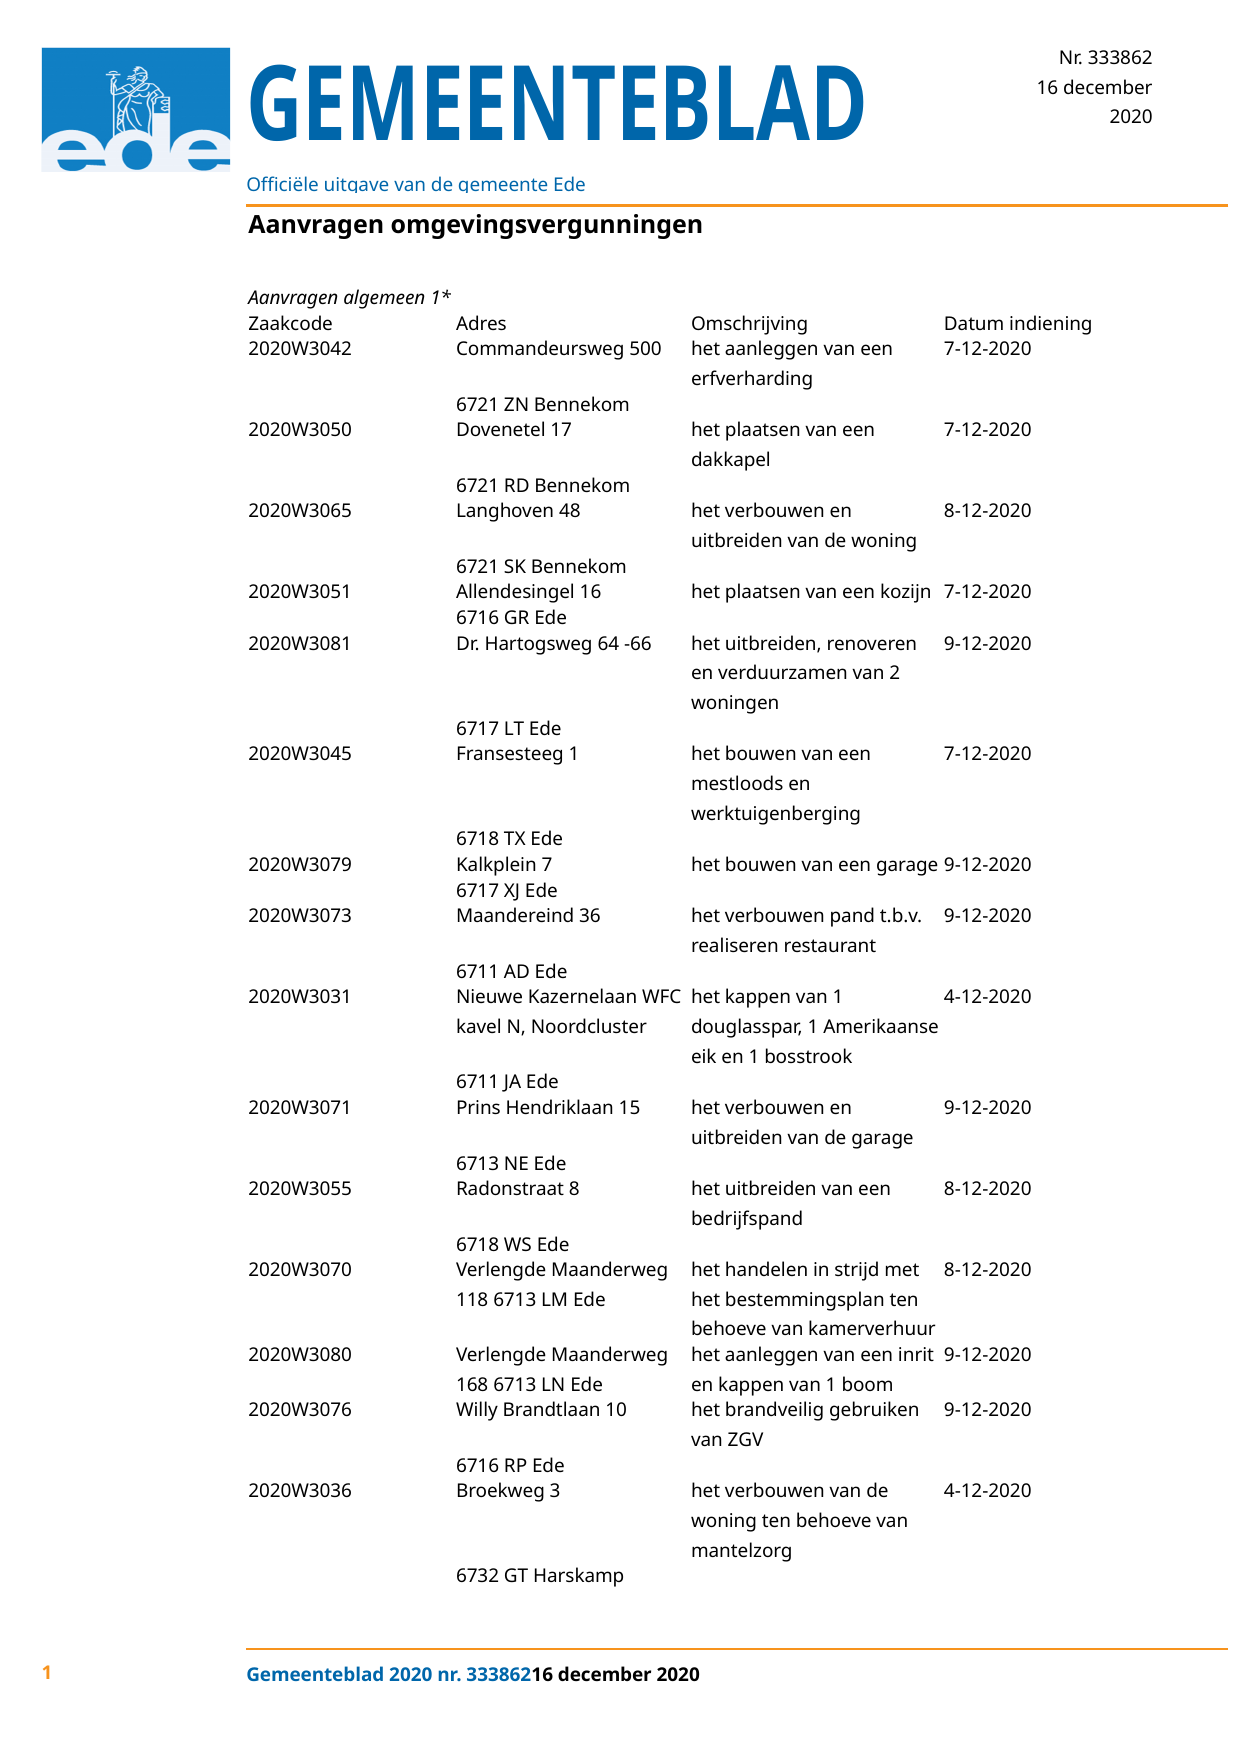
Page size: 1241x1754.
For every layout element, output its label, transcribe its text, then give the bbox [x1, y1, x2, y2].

table_cell Verlengde Maanderweg 118 6713 LM Ede [456, 1256, 691, 1341]
table_cell [691, 877, 944, 903]
table_cell 6732 GT Harskamp [456, 1563, 691, 1588]
table_cell 9-12-2020 [944, 903, 1152, 958]
table_cell het verbouwen van de woning ten behoeve van mantelzorg [691, 1478, 944, 1563]
table_cell 7-12-2020 [944, 416, 1152, 472]
table_cell 2020W3073 [248, 903, 456, 958]
table_cell [944, 1231, 1152, 1256]
table_cell het handelen in strijd met het bestemmingsplan ten behoeve van kamerverhuur [691, 1256, 944, 1341]
table_cell [944, 604, 1152, 630]
table_cell het plaatsen van een dakkapel [691, 416, 944, 472]
table_cell 2020W3080 [248, 1341, 456, 1397]
table_cell 6721 RD Bennekom [456, 472, 691, 497]
table_cell [944, 472, 1152, 497]
table_cell het bouwen van een mestloods en werktuigenberging [691, 741, 944, 826]
table_cell Verlengde Maanderweg 168 6713 LN Ede [456, 1341, 691, 1397]
table_cell 6717 XJ Ede [456, 877, 691, 903]
table_cell 2020W3050 [248, 416, 456, 472]
table_cell [691, 826, 944, 851]
table_cell 7-12-2020 [944, 741, 1152, 826]
table_cell het brandveilig gebruiken van ZGV [691, 1397, 944, 1452]
table_cell 6711 JA Ede [456, 1069, 691, 1094]
table_cell 9-12-2020 [944, 1397, 1152, 1452]
table_cell Kalkplein 7 [456, 851, 691, 877]
table_cell Maandereind 36 [456, 903, 691, 958]
table_cell [248, 472, 456, 497]
table_cell [248, 1563, 456, 1588]
table_header Datum indiening [944, 310, 1152, 335]
table_cell [691, 1563, 944, 1588]
table_cell 7-12-2020 [944, 579, 1152, 604]
table_cell 6711 AD Ede [456, 958, 691, 984]
table_cell [691, 472, 944, 497]
table_cell 9-12-2020 [944, 1094, 1152, 1150]
table_cell 2020W3036 [248, 1478, 456, 1563]
table_cell 6721 ZN Bennekom [456, 391, 691, 416]
table_cell [944, 1563, 1152, 1588]
table_cell 8-12-2020 [944, 1175, 1152, 1231]
table_cell Nieuwe Kazernelaan WFC kavel N, Noordcluster [456, 984, 691, 1069]
table_cell [691, 715, 944, 741]
table_cell Allendesingel 16 [456, 579, 691, 604]
table_cell het verbouwen en uitbreiden van de garage [691, 1094, 944, 1150]
table_cell [691, 1150, 944, 1175]
table_cell 2020W3079 [248, 851, 456, 877]
table_cell [691, 1069, 944, 1094]
table_cell 2020W3045 [248, 741, 456, 826]
table_cell 6716 GR Ede [456, 604, 691, 630]
table_cell [691, 604, 944, 630]
table_cell 9-12-2020 [944, 630, 1152, 715]
table_cell Dovenetel 17 [456, 416, 691, 472]
table_cell 2020W3065 [248, 498, 456, 553]
table_cell 8-12-2020 [944, 1256, 1152, 1341]
table_cell Broekweg 3 [456, 1478, 691, 1563]
table_cell [248, 553, 456, 578]
table_cell 2020W3076 [248, 1397, 456, 1452]
table_cell Prins Hendriklaan 15 [456, 1094, 691, 1150]
table_cell 2020W3055 [248, 1175, 456, 1231]
table_cell [248, 715, 456, 741]
table_cell [248, 1069, 456, 1094]
table_cell het verbouwen pand t.b.v. realiseren restaurant [691, 903, 944, 958]
table_cell het uitbreiden, renoveren en verduurzamen van 2 woningen [691, 630, 944, 715]
table_cell Fransesteeg 1 [456, 741, 691, 826]
table_cell Willy Brandtlaan 10 [456, 1397, 691, 1452]
table_cell [944, 877, 1152, 903]
table_cell 2020W3081 [248, 630, 456, 715]
text Aanvragen algemeen 1* [248, 284, 1152, 309]
table_cell 2020W3070 [248, 1256, 456, 1341]
table_cell 6718 TX Ede [456, 826, 691, 851]
table_cell Langhoven 48 [456, 498, 691, 553]
table_cell 6718 WS Ede [456, 1231, 691, 1256]
table_cell 4-12-2020 [944, 1478, 1152, 1563]
table_cell [248, 1452, 456, 1478]
table_cell [691, 553, 944, 578]
table_cell [944, 553, 1152, 578]
table_cell [691, 1231, 944, 1256]
table_cell [944, 826, 1152, 851]
table_cell 2020W3051 [248, 579, 456, 604]
table_cell 4-12-2020 [944, 984, 1152, 1069]
table_cell [248, 604, 456, 630]
table_cell het aanleggen van een erfverharding [691, 335, 944, 391]
table_cell [944, 958, 1152, 984]
table_cell 6721 SK Bennekom [456, 553, 691, 578]
table_cell het uitbreiden van een bedrijfspand [691, 1175, 944, 1231]
table_cell [944, 391, 1152, 416]
table_header Omschrijving [691, 310, 944, 335]
table_cell [248, 877, 456, 903]
table_cell [248, 958, 456, 984]
table_cell 8-12-2020 [944, 498, 1152, 553]
table_cell het plaatsen van een kozijn [691, 579, 944, 604]
picture [41, 47, 231, 172]
table_cell 2020W3071 [248, 1094, 456, 1150]
table_cell [691, 1452, 944, 1478]
table_cell [248, 826, 456, 851]
table_cell 2020W3042 [248, 335, 456, 391]
table_cell 6716 RP Ede [456, 1452, 691, 1478]
text Aanvragen omgevingsvergunningen [248, 207, 1152, 241]
table_cell het bouwen van een garage [691, 851, 944, 877]
table_header Adres [456, 310, 691, 335]
table_cell [944, 1452, 1152, 1478]
table_cell 6713 NE Ede [456, 1150, 691, 1175]
table_cell [944, 1069, 1152, 1094]
table_cell [248, 1150, 456, 1175]
table_cell het aanleggen van een inrit en kappen van 1 boom [691, 1341, 944, 1397]
table_cell [248, 391, 456, 416]
table_cell [248, 1231, 456, 1256]
table_cell 9-12-2020 [944, 851, 1152, 877]
table_cell Radonstraat 8 [456, 1175, 691, 1231]
table_cell [691, 958, 944, 984]
table_cell [944, 715, 1152, 741]
table_cell 2020W3031 [248, 984, 456, 1069]
table_cell Commandeursweg 500 [456, 335, 691, 391]
table_cell [691, 391, 944, 416]
table_cell [944, 1150, 1152, 1175]
table_cell 9-12-2020 [944, 1341, 1152, 1397]
table_cell het kappen van 1 douglasspar, 1 Amerikaanse eik en 1 bosstrook [691, 984, 944, 1069]
table_cell 6717 LT Ede [456, 715, 691, 741]
table_cell 7-12-2020 [944, 335, 1152, 391]
table_header Zaakcode [248, 310, 456, 335]
table_cell het verbouwen en uitbreiden van de woning [691, 498, 944, 553]
table_cell Dr. Hartogsweg 64 -66 [456, 630, 691, 715]
